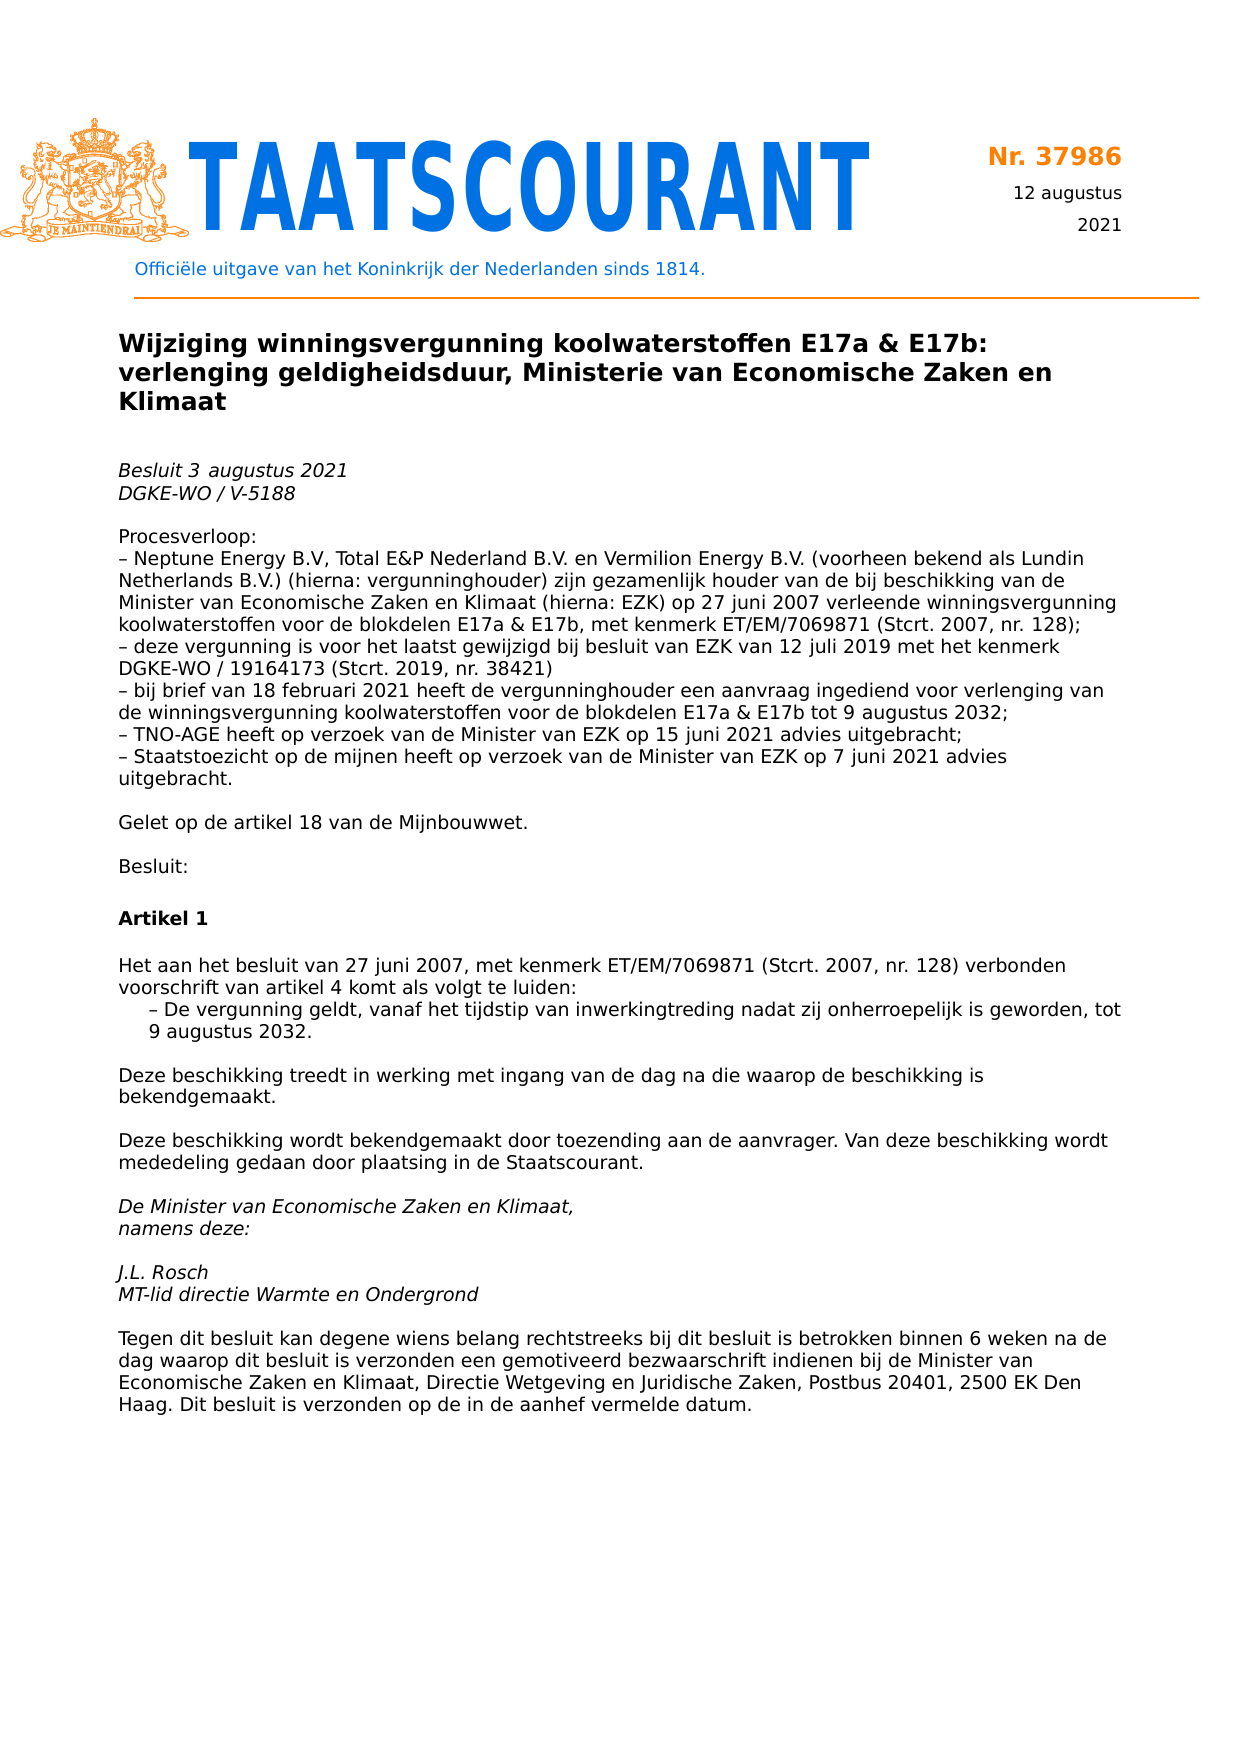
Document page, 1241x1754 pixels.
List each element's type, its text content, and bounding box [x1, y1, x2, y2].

text Gelet op de artikel 18 van de Mijnbouwwet. [118, 812, 1122, 834]
text – deze vergunning is voor het laatst gewijzigd bij besluit van EZK van 12 juli 2019 met het kenmerk DGKE-WO / 19164173 (Stcrt. 2019, nr. 38421) [118, 636, 1122, 680]
subtitle Artikel 1 [118, 908, 1122, 930]
table_header Nr. 37986 [939, 118, 1199, 177]
table_header STAATSCOURANT [134, 118, 939, 259]
picture [0, 118, 189, 242]
text – TNO-AGE heeft op verzoek van de Minister van EZK op 15 juni 2021 advies uitgebracht; [118, 724, 1122, 746]
table_header [0, 242, 134, 297]
text Procesverloop: [118, 526, 1122, 548]
text – Staatstoezicht op de mijnen heeft op verzoek van de Minister van EZK op 7 juni 2021 advies uitgebracht. [118, 746, 1122, 790]
text Tegen dit besluit kan degene wiens belang rechtstreeks bij dit besluit is betrokken binnen 6 weken na de dag waarop dit besluit is verzonden een gemotiveerd bezwaarschrift indienen bij de Minister van Economische Zaken en Klimaat, Directie Wetgeving en Juridische Zaken, Postbus 20401, 2500 EK Den Haag. Dit besluit is verzonden op de in de aanhef vermelde datum. [118, 1328, 1122, 1416]
text De Minister van Economische Zaken en Klimaat, namens deze: J.L. Rosch MT-lid directie Warmte en Ondergrond [118, 1196, 1122, 1306]
table_cell 2021 [939, 209, 1199, 259]
text – Neptune Energy B.V, Total E&P Nederland B.V. en Vermilion Energy B.V. (voorheen bekend als Lundin Netherlands B.V.) (hierna: vergunninghouder) zijn gezamenlijk houder van de bij beschikking van de Minister van Economische Zaken en Klimaat (hierna: EZK) op 27 juni 2007 verleende winningsvergunning koolwaterstoffen voor de blokdelen E17a & E17b, met kenmerk ET/EM/7069871 (Stcrt. 2007, nr. 128); [118, 548, 1122, 636]
text – bij brief van 18 februari 2021 heeft de vergunninghouder een aanvraag ingediend voor verlenging van de winningsvergunning koolwaterstoffen voor de blokdelen E17a & E17b tot 9 augustus 2032; [118, 680, 1122, 724]
table_cell Officiële uitgave van het Koninkrijk der Nederlanden sinds 1814. [134, 259, 1199, 297]
text Besluit: [118, 856, 1122, 878]
subtitle Wijziging winningsvergunning koolwaterstoffen E17a & E17b: verlenging geldigheidsduur, Ministerie van Economische Zaken en Klimaat [118, 329, 1122, 417]
text Deze beschikking treedt in werking met ingang van de dag na die waarop de beschikking is bekendgemaakt. [118, 1064, 1122, 1108]
table_cell 12 augustus [939, 177, 1199, 209]
text DGKE-WO / V-5188 [118, 482, 1122, 504]
text Deze beschikking wordt bekendgemaakt door toezending aan de aanvrager. Van deze beschikking wordt mededeling gedaan door plaatsing in de Staatscourant. [118, 1130, 1122, 1174]
text Het aan het besluit van 27 juni 2007, met kenmerk ET/EM/7069871 (Stcrt. 2007, nr. 128) verbonden voorschrift van artikel 4 komt als volgt te luiden: [118, 955, 1122, 999]
text Besluit 3 augustus 2021 [118, 460, 1122, 482]
text – De vergunning geldt, vanaf het tijdstip van inwerkingtreding nadat zij onherroepelijk is geworden, tot 9 augustus 2032. [148, 999, 1122, 1043]
